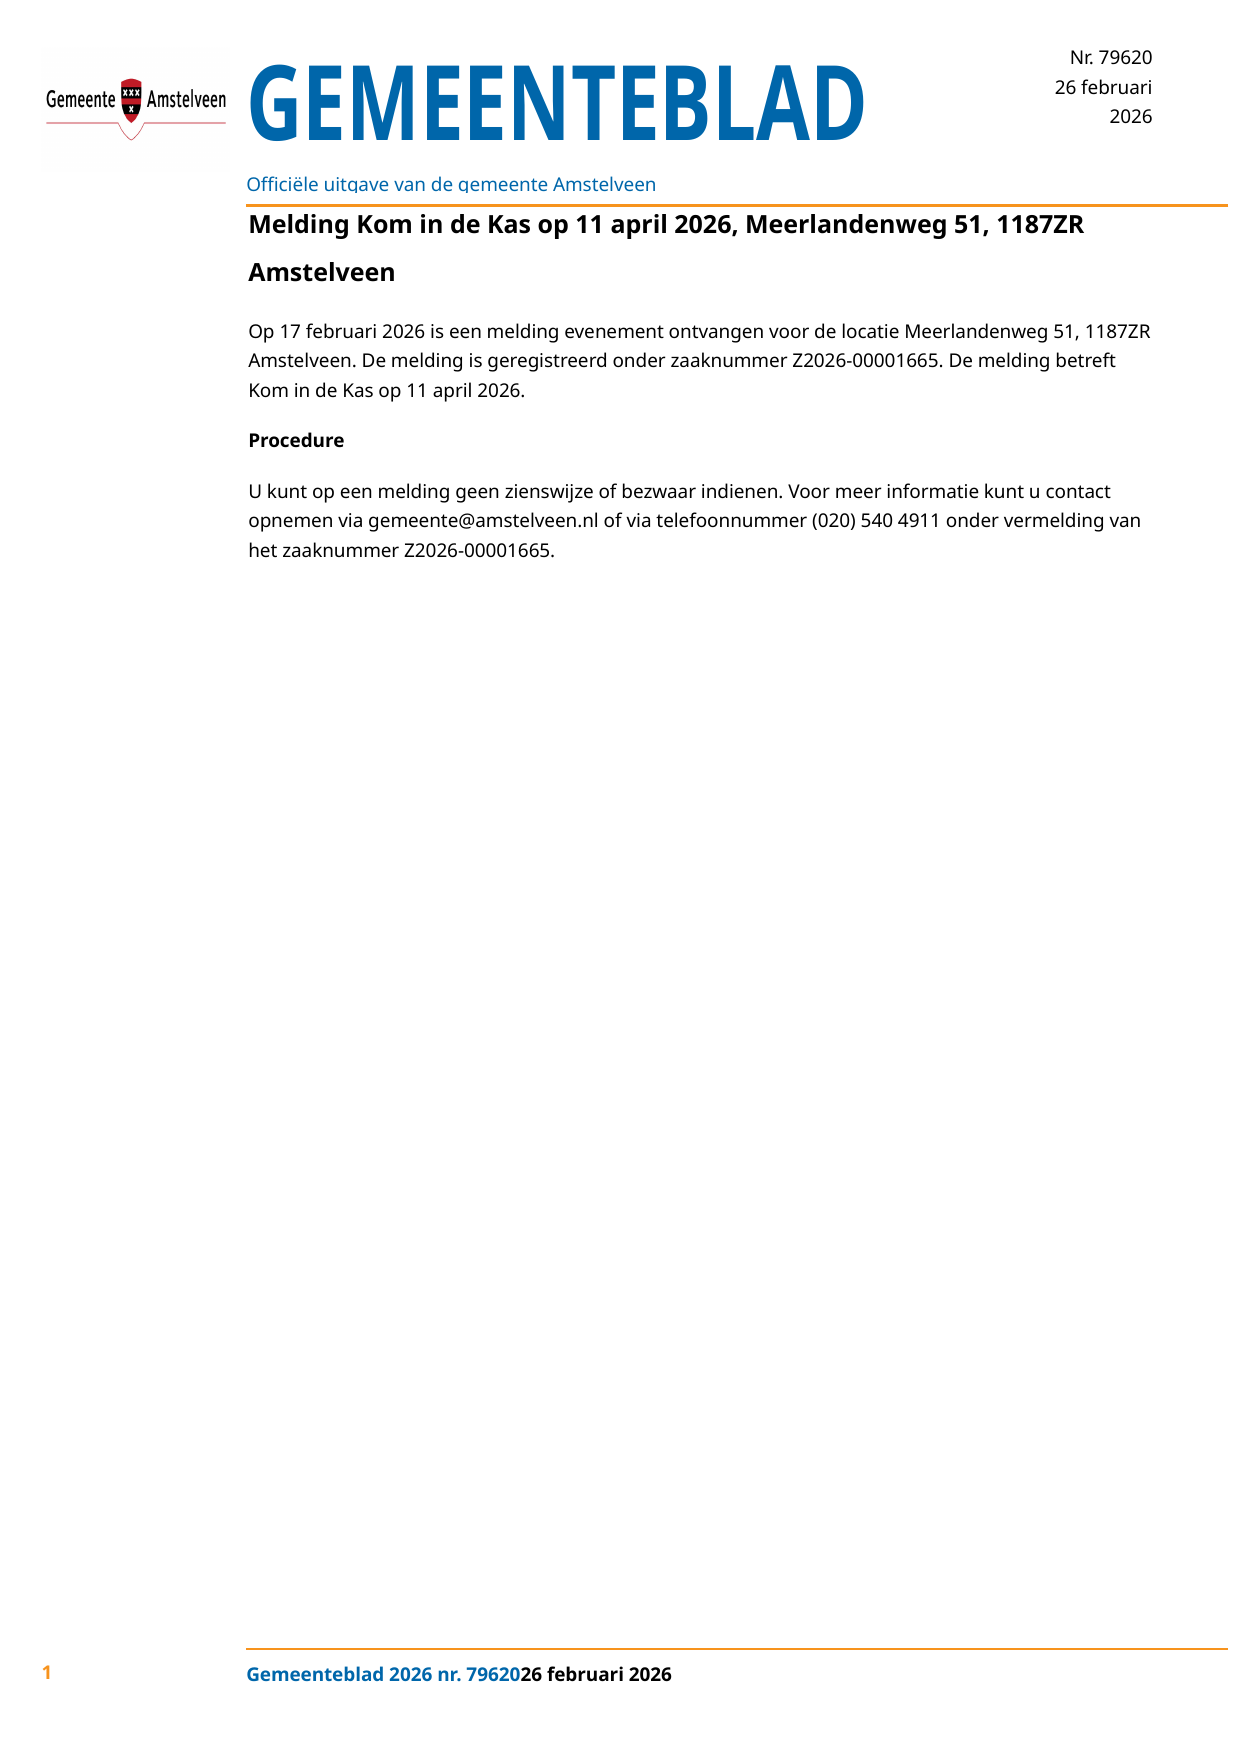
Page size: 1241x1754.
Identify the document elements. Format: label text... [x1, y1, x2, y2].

picture [41, 47, 231, 172]
text Melding Kom in de Kas op 11 april 2026, Meerlandenweg 51, 1187ZR Amstelveen [248, 207, 1152, 288]
text Procedure [248, 427, 1152, 453]
text Op 17 februari 2026 is een melding evenement ontvangen voor de locatie Meerlandenweg 51, 1187ZR Amstelveen. De melding is geregistreerd onder zaaknummer Z2026-00001665. De melding betreft Kom in de Kas op 11 april 2026. [248, 318, 1152, 403]
text U kunt op een melding geen zienswijze of bezwaar indienen. Voor meer informatie kunt u contact opnemen via gemeente@amstelveen.nl of via telefoonnummer (020) 540 4911 onder vermelding van het zaaknummer Z2026-00001665. [248, 478, 1152, 563]
